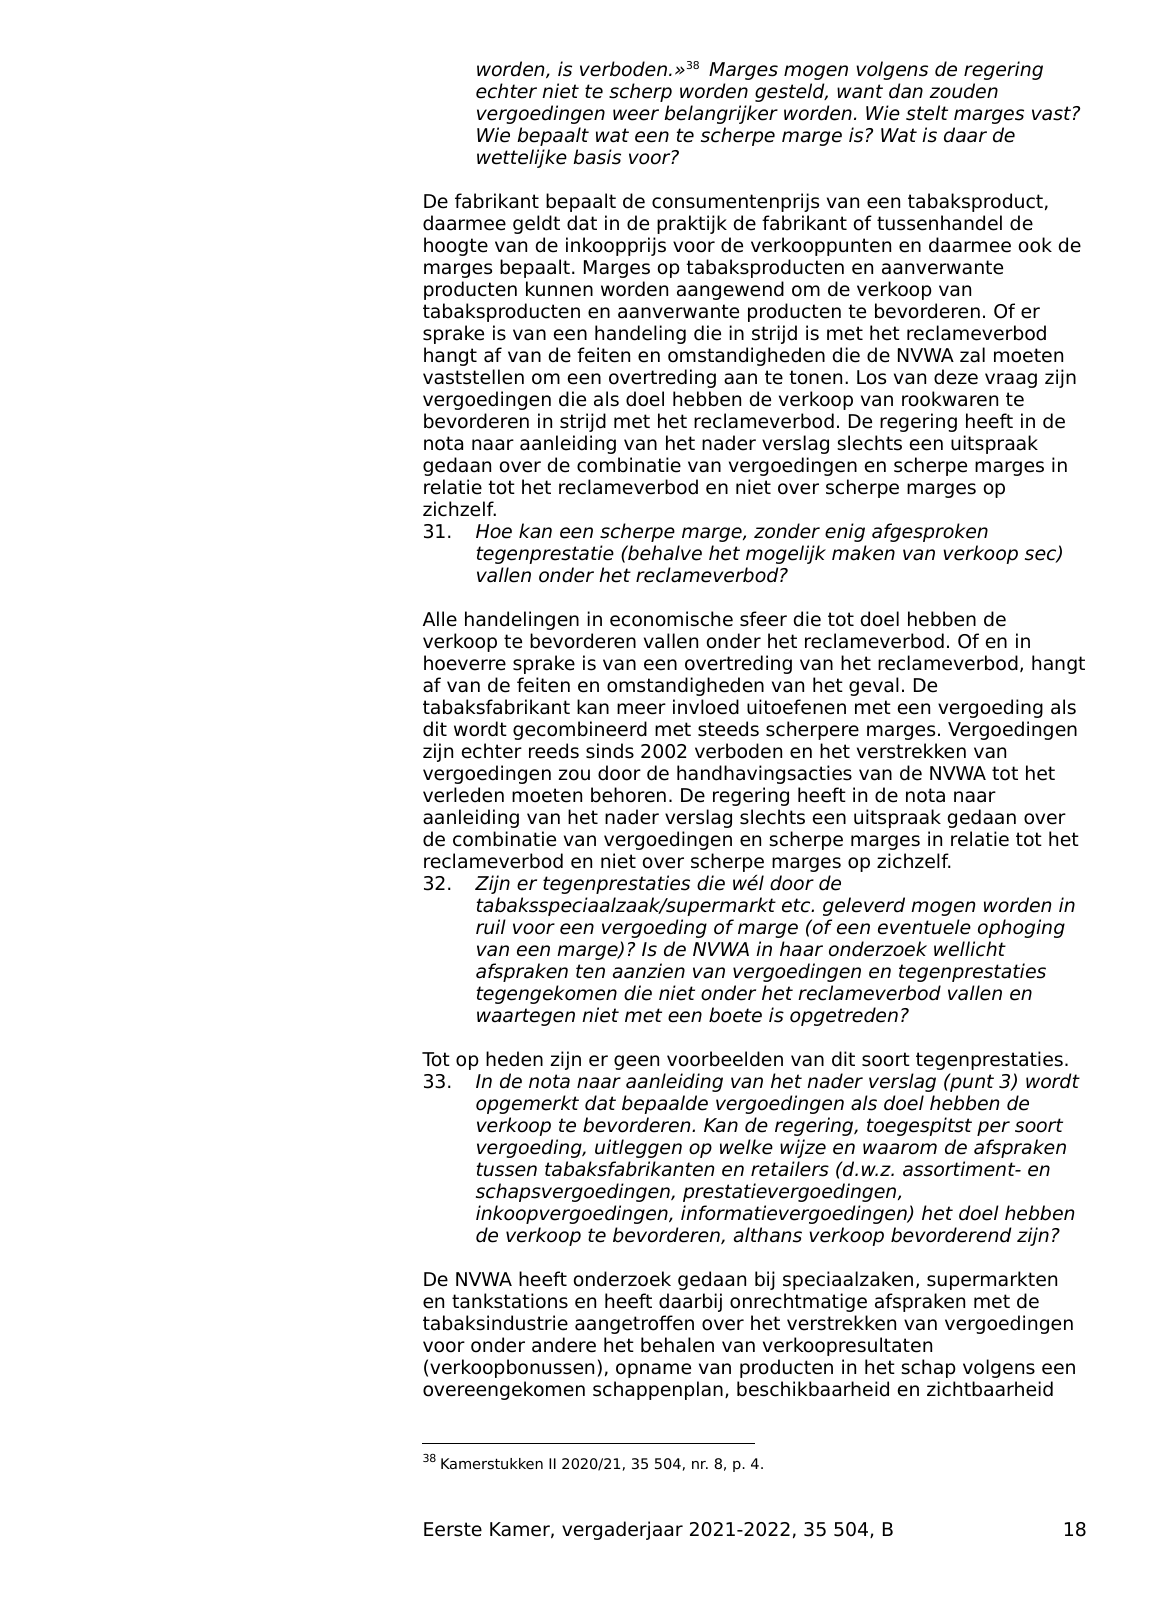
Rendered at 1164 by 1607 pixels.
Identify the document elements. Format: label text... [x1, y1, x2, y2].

text 31. Hoe kan een scherpe marge, zonder enig afgesproken tegenprestatie (behalve het mogelijk maken van verkoop sec) vallen onder het reclameverbod? [422, 521, 1087, 587]
text De NVWA heeft onderzoek gedaan bij speciaalzaken, supermarkten en tankstations en heeft daarbij onrechtmatige afspraken met de tabaksindustrie aangetroffen over het verstrekken van vergoedingen voor onder andere het behalen van verkoopresultaten (verkoopbonussen), opname van producten in het schap volgens een overeengekomen schappenplan, beschikbaarheid en zichtbaarheid [422, 1269, 1087, 1401]
text 32. Zijn er tegenprestaties die wél door de tabaksspeciaalzaak/supermarkt etc. geleverd mogen worden in ruil voor een vergoeding of marge (of een eventuele ophoging van een marge)? Is de NVWA in haar onderzoek wellicht afspraken ten aanzien van vergoedingen en tegenprestaties tegengekomen die niet onder het reclameverbod vallen en waartegen niet met een boete is opgetreden? [422, 873, 1087, 1027]
text Kamerstukken II 2020/21, 35 504, nr. 8, p. 4. [422, 1452, 1087, 1474]
text Alle handelingen in economische sfeer die tot doel hebben de verkoop te bevorderen vallen onder het reclameverbod. Of en in hoeverre sprake is van een overtreding van het reclameverbod, hangt af van de feiten en omstandigheden van het geval. De tabaksfabrikant kan meer invloed uitoefenen met een vergoeding als dit wordt gecombineerd met steeds scherpere marges. Vergoedingen zijn echter reeds sinds 2002 verboden en het verstrekken van vergoedingen zou door de handhavingsacties van de NVWA tot het verleden moeten behoren. De regering heeft in de nota naar aanleiding van het nader verslag slechts een uitspraak gedaan over de combinatie van vergoedingen en scherpe marges in relatie tot het reclameverbod en niet over scherpe marges op zichzelf. [422, 609, 1087, 873]
text Tot op heden zijn er geen voorbeelden van dit soort tegenprestaties. [422, 1049, 1087, 1071]
text De fabrikant bepaalt de consumentenprijs van een tabaksproduct, daarmee geldt dat in de praktijk de fabrikant of tussenhandel de hoogte van de inkoopprijs voor de verkooppunten en daarmee ook de marges bepaalt. Marges op tabaksproducten en aanverwante producten kunnen worden aangewend om de verkoop van tabaksproducten en aanverwante producten te bevorderen. Of er sprake is van een handeling die in strijd is met het reclameverbod hangt af van de feiten en omstandigheden die de NVWA zal moeten vaststellen om een overtreding aan te tonen. Los van deze vraag zijn vergoedingen die als doel hebben de verkoop van rookwaren te bevorderen in strijd met het reclameverbod. De regering heeft in de nota naar aanleiding van het nader verslag slechts een uitspraak gedaan over de combinatie van vergoedingen en scherpe marges in relatie tot het reclameverbod en niet over scherpe marges op zichzelf. [422, 191, 1087, 521]
text 33. In de nota naar aanleiding van het nader verslag (punt 3) wordt opgemerkt dat bepaalde vergoedingen als doel hebben de verkoop te bevorderen. Kan de regering, toegespitst per soort vergoeding, uitleggen op welke wijze en waarom de afspraken tussen tabaksfabrikanten en retailers (d.w.z. assortiment- en schapsvergoedingen, prestatievergoedingen, inkoopvergoedingen, informatievergoedingen) het doel hebben de verkoop te bevorderen, althans verkoop bevorderend zijn? [422, 1071, 1087, 1247]
text worden, is verboden.» Marges mogen volgens de regering echter niet te scherp worden gesteld, want dan zouden vergoedingen weer belangrijker worden. Wie stelt marges vast? Wie bepaalt wat een te scherpe marge is? Wat is daar de wettelijke basis voor? [422, 59, 1087, 169]
